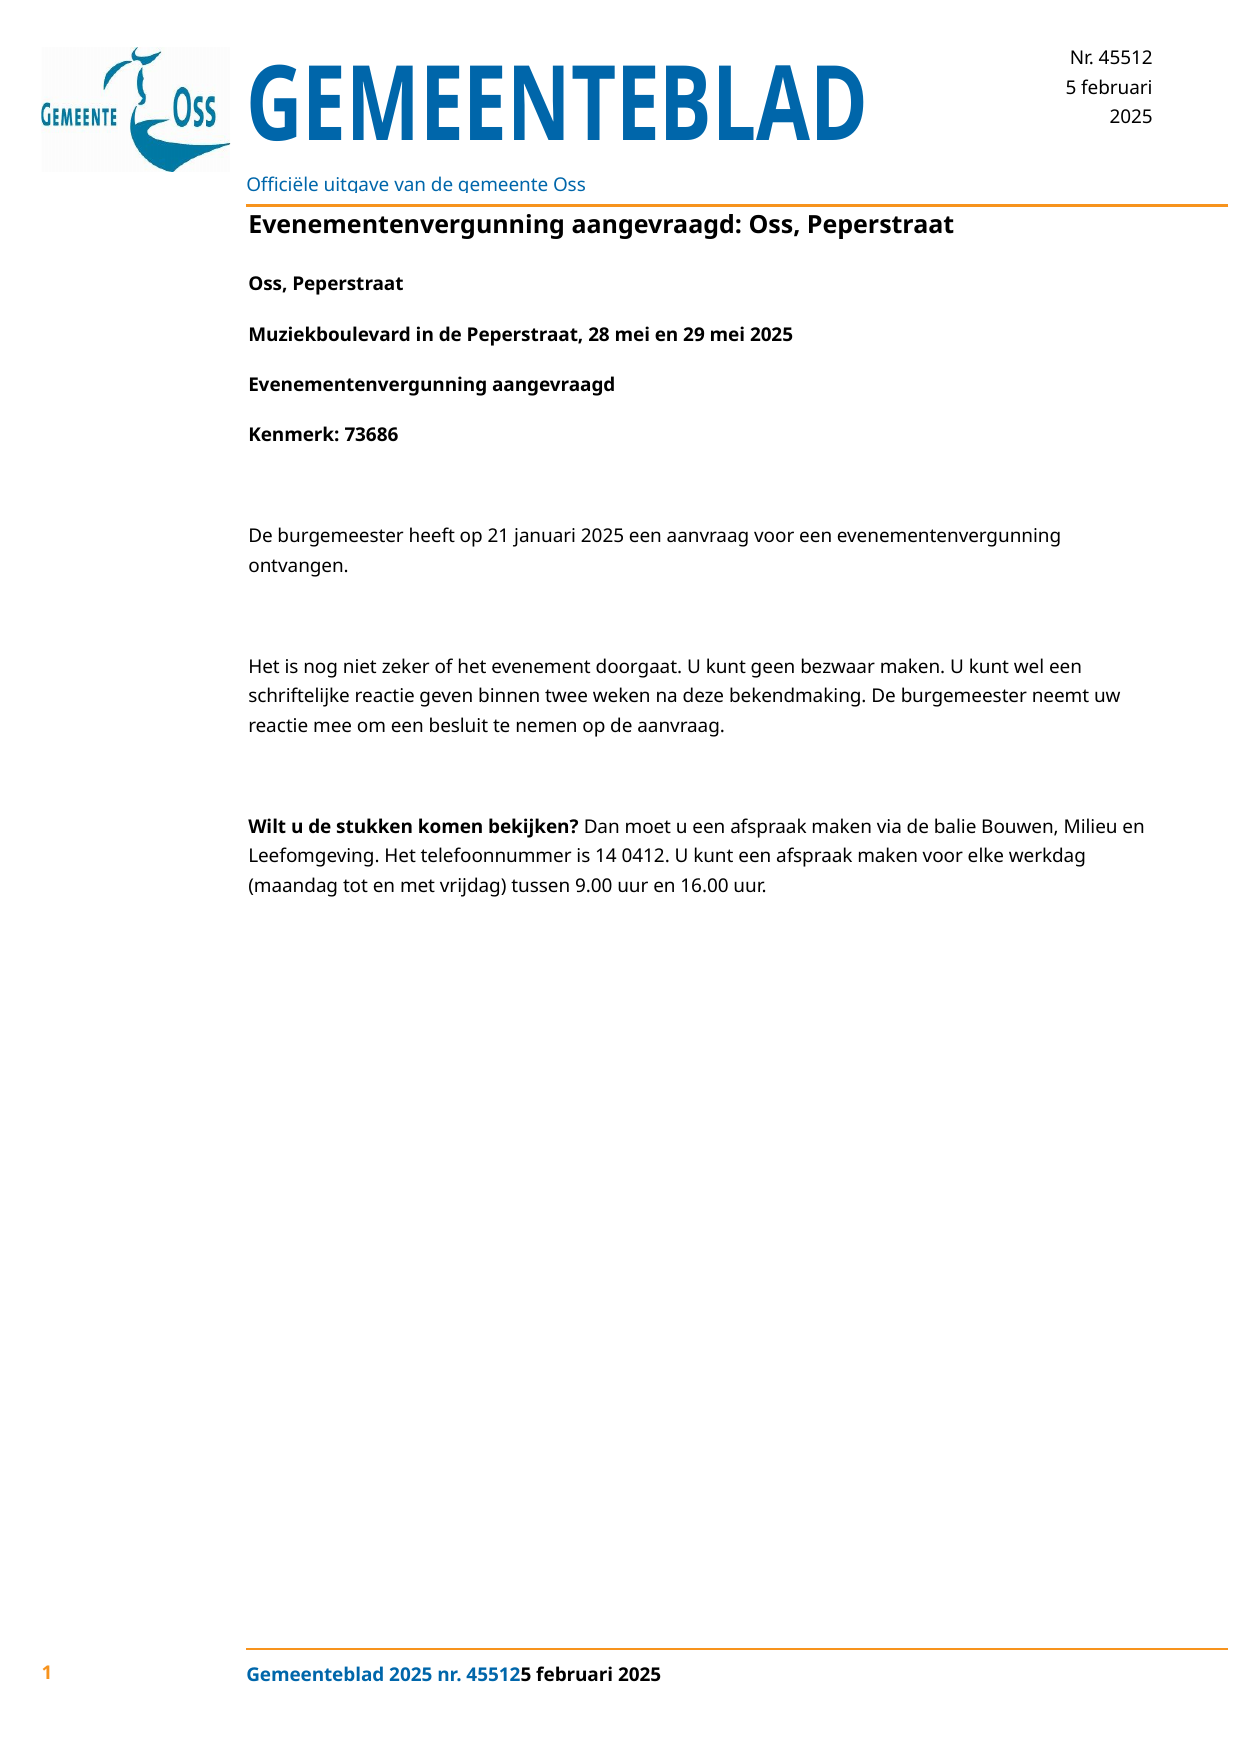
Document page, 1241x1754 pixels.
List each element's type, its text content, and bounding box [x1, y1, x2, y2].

text Het is nog niet zeker of het evenement doorgaat. U kunt geen bezwaar maken. U kunt wel een schriftelijke reactie geven binnen twee weken na deze bekendmaking. De burgemeester neemt uw reactie mee om een besluit te nemen op de aanvraag. [248, 653, 1152, 738]
picture [41, 47, 231, 172]
text Wilt u de stukken komen bekijken? Dan moet u een afspraak maken via de balie Bouwen, Milieu en Leefomgeving. Het telefoonnummer is 14 0412. U kunt een afspraak maken voor elke werkdag (maandag tot en met vrijdag) tussen 9.00 uur en 16.00 uur. [248, 813, 1152, 898]
text Kenmerk: 73686 [248, 422, 1152, 447]
text Evenementenvergunning aangevraagd [248, 371, 1152, 397]
text Evenementenvergunning aangevraagd: Oss, Peperstraat [248, 207, 1152, 241]
text Muziekboulevard in de Peperstraat, 28 mei en 29 mei 2025 [248, 321, 1152, 346]
text Oss, Peperstraat [248, 270, 1152, 296]
text De burgemeester heeft op 21 januari 2025 een aanvraag voor een evenementenvergunning ontvangen. [248, 522, 1152, 578]
